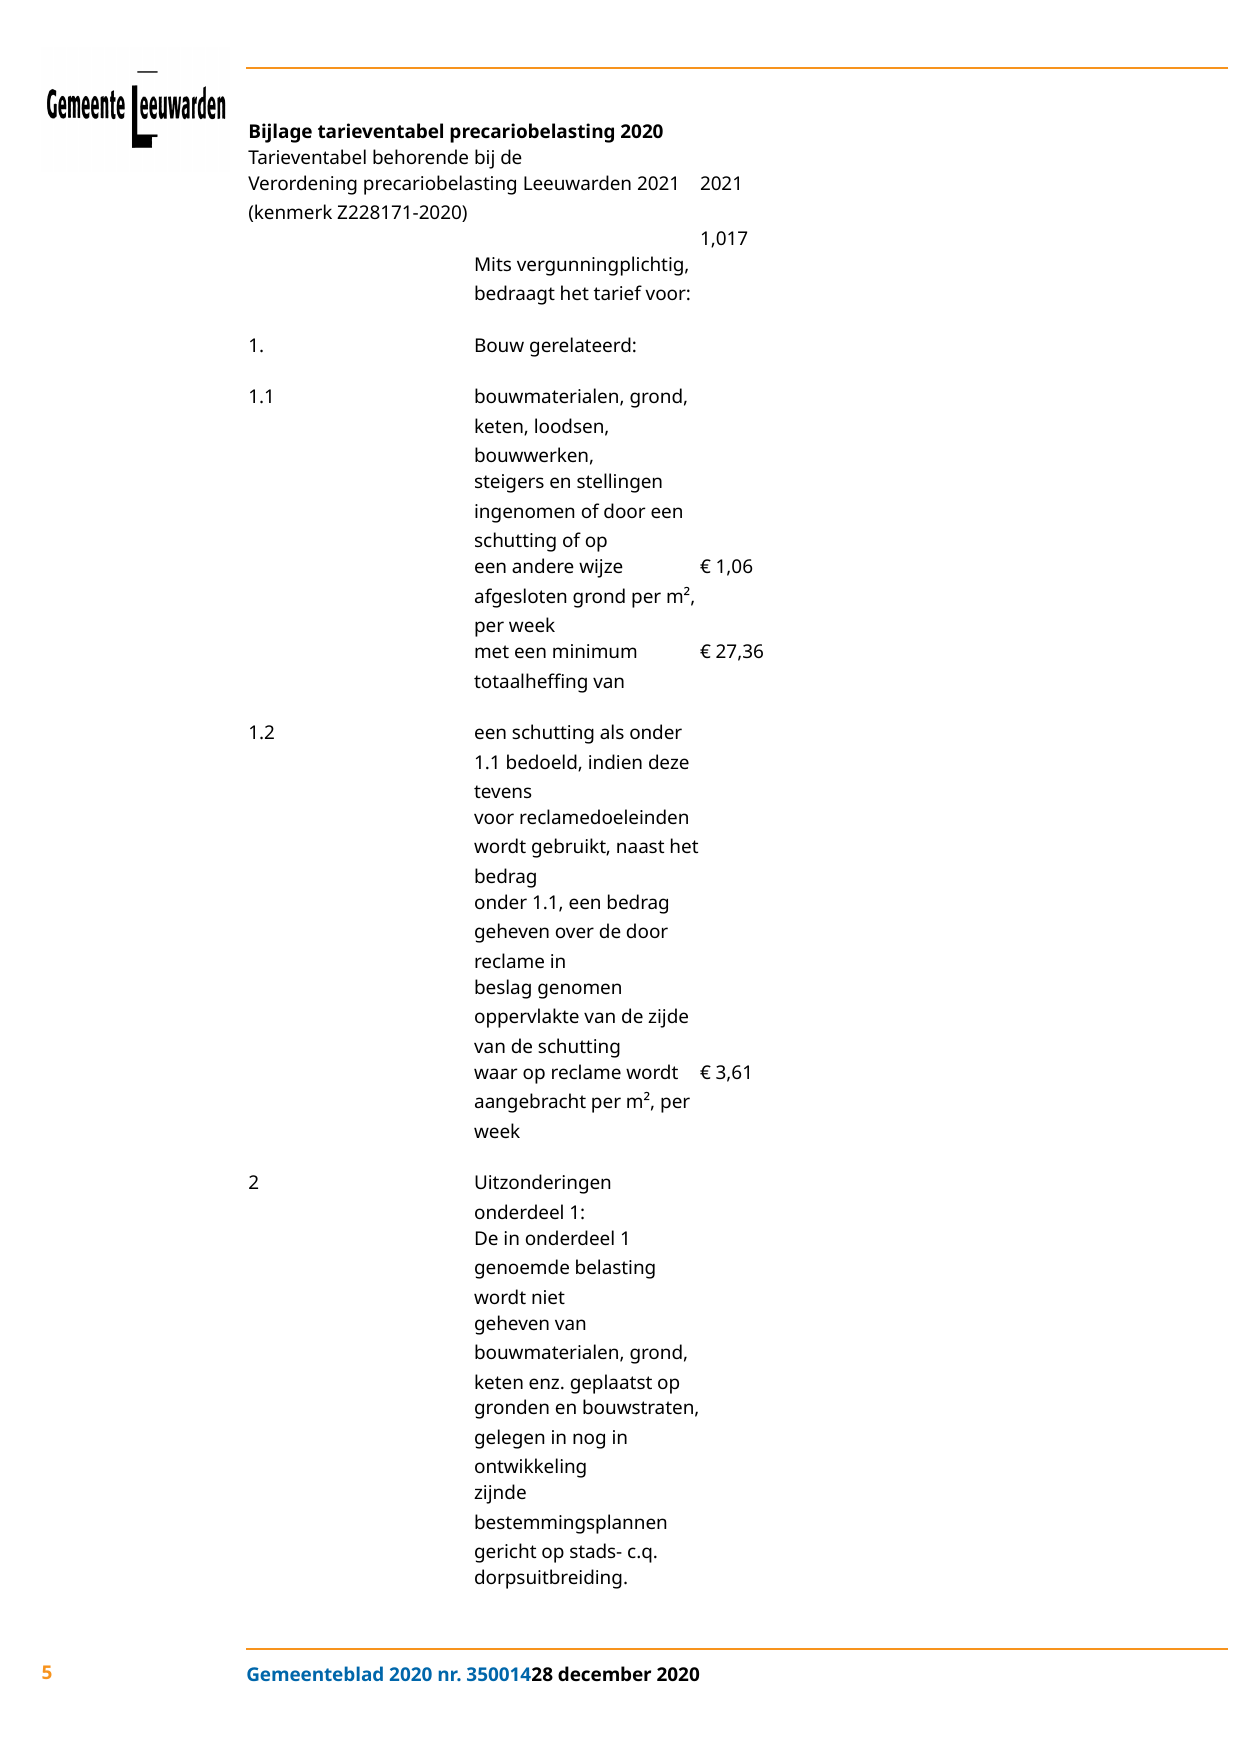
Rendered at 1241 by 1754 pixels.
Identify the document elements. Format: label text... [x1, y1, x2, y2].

table_cell [700, 1144, 926, 1169]
table_cell [700, 306, 926, 332]
table_cell De in onderdeel 1 genoemde belasting wordt niet [474, 1225, 700, 1310]
table_cell Verordening precariobelasting Leeuwarden 2021 (kenmerk Z228171-2020) [248, 170, 700, 225]
table_cell [248, 1480, 474, 1564]
table_cell voor reclamedoeleinden wordt gebruikt, naast het bedrag [474, 804, 700, 889]
table_cell [248, 1310, 474, 1394]
table_cell [248, 306, 474, 332]
table_cell een andere wijze afgesloten grond per m², per week [474, 553, 700, 638]
table_cell [700, 1395, 926, 1479]
table_cell [248, 889, 474, 974]
table_cell 1,017 [700, 225, 926, 251]
table_cell een schutting als onder 1.1 bedoeld, indien deze tevens [474, 719, 700, 804]
table_cell [700, 974, 926, 1059]
table_cell bouwmaterialen, grond, keten, loodsen, bouwwerken, [474, 384, 700, 468]
table_cell [248, 1564, 474, 1590]
table_cell [248, 469, 474, 553]
table_cell onder 1.1, een bedrag geheven over de door reclame in [474, 889, 700, 974]
table_cell zijnde bestemmingsplannen gericht op stads- c.q. [474, 1480, 700, 1564]
table_cell [700, 332, 926, 358]
table_cell [700, 251, 926, 306]
table_cell [700, 1310, 926, 1394]
table_cell € 3,61 [700, 1059, 926, 1144]
table_cell Uitzonderingen onderdeel 1: [474, 1170, 700, 1225]
table_cell waar op reclame wordt aangebracht per m², per week [474, 1059, 700, 1144]
table_cell dorpsuitbreiding. [474, 1564, 700, 1590]
table_cell 2021 [700, 170, 926, 225]
table_cell [248, 358, 474, 383]
table_cell 1.2 [248, 719, 474, 804]
table_cell 2 [248, 1170, 474, 1225]
table_cell met een minimum totaalheffing van [474, 638, 700, 693]
table_cell [248, 804, 474, 889]
table_cell [474, 225, 700, 251]
table_cell [700, 804, 926, 889]
table_cell € 27,36 [700, 638, 926, 693]
table_cell [248, 1225, 474, 1310]
table_cell [474, 1144, 700, 1169]
table_cell geheven van bouwmaterialen, grond, keten enz. geplaatst op [474, 1310, 700, 1394]
table_cell beslag genomen oppervlakte van de zijde van de schutting [474, 974, 700, 1059]
table_cell [700, 358, 926, 383]
picture [41, 47, 231, 172]
table_cell [474, 694, 700, 719]
table_cell [700, 1480, 926, 1564]
table_cell [248, 1059, 474, 1144]
table_cell [700, 469, 926, 553]
table_cell [248, 553, 474, 638]
table_cell [248, 251, 474, 306]
table_cell € 1,06 [700, 553, 926, 638]
table_cell [700, 1564, 926, 1590]
table_cell [700, 1225, 926, 1310]
table_cell [700, 719, 926, 804]
table_cell [474, 358, 700, 383]
table_cell [700, 384, 926, 468]
table_cell gronden en bouwstraten, gelegen in nog in ontwikkeling [474, 1395, 700, 1479]
table_cell [248, 974, 474, 1059]
table_cell [700, 889, 926, 974]
table_cell [248, 638, 474, 693]
table_cell [700, 1170, 926, 1225]
table_cell [474, 306, 700, 332]
table_cell Bouw gerelateerd: [474, 332, 700, 358]
table_cell [248, 1395, 474, 1479]
table_cell [248, 694, 474, 719]
table_cell steigers en stellingen ingenomen of door een schutting of op [474, 469, 700, 553]
table_cell [700, 694, 926, 719]
table_cell Mits vergunningplichtig, bedraagt het tarief voor: [474, 251, 700, 306]
table_cell [248, 225, 474, 251]
table_header [700, 144, 926, 170]
table_cell 1. [248, 332, 474, 358]
table_cell 1.1 [248, 384, 474, 468]
table_header Tarieventabel behorende bij de [248, 144, 700, 170]
text Bijlage tarieventabel precariobelasting 2020 [248, 116, 1152, 144]
table_cell [248, 1144, 474, 1169]
